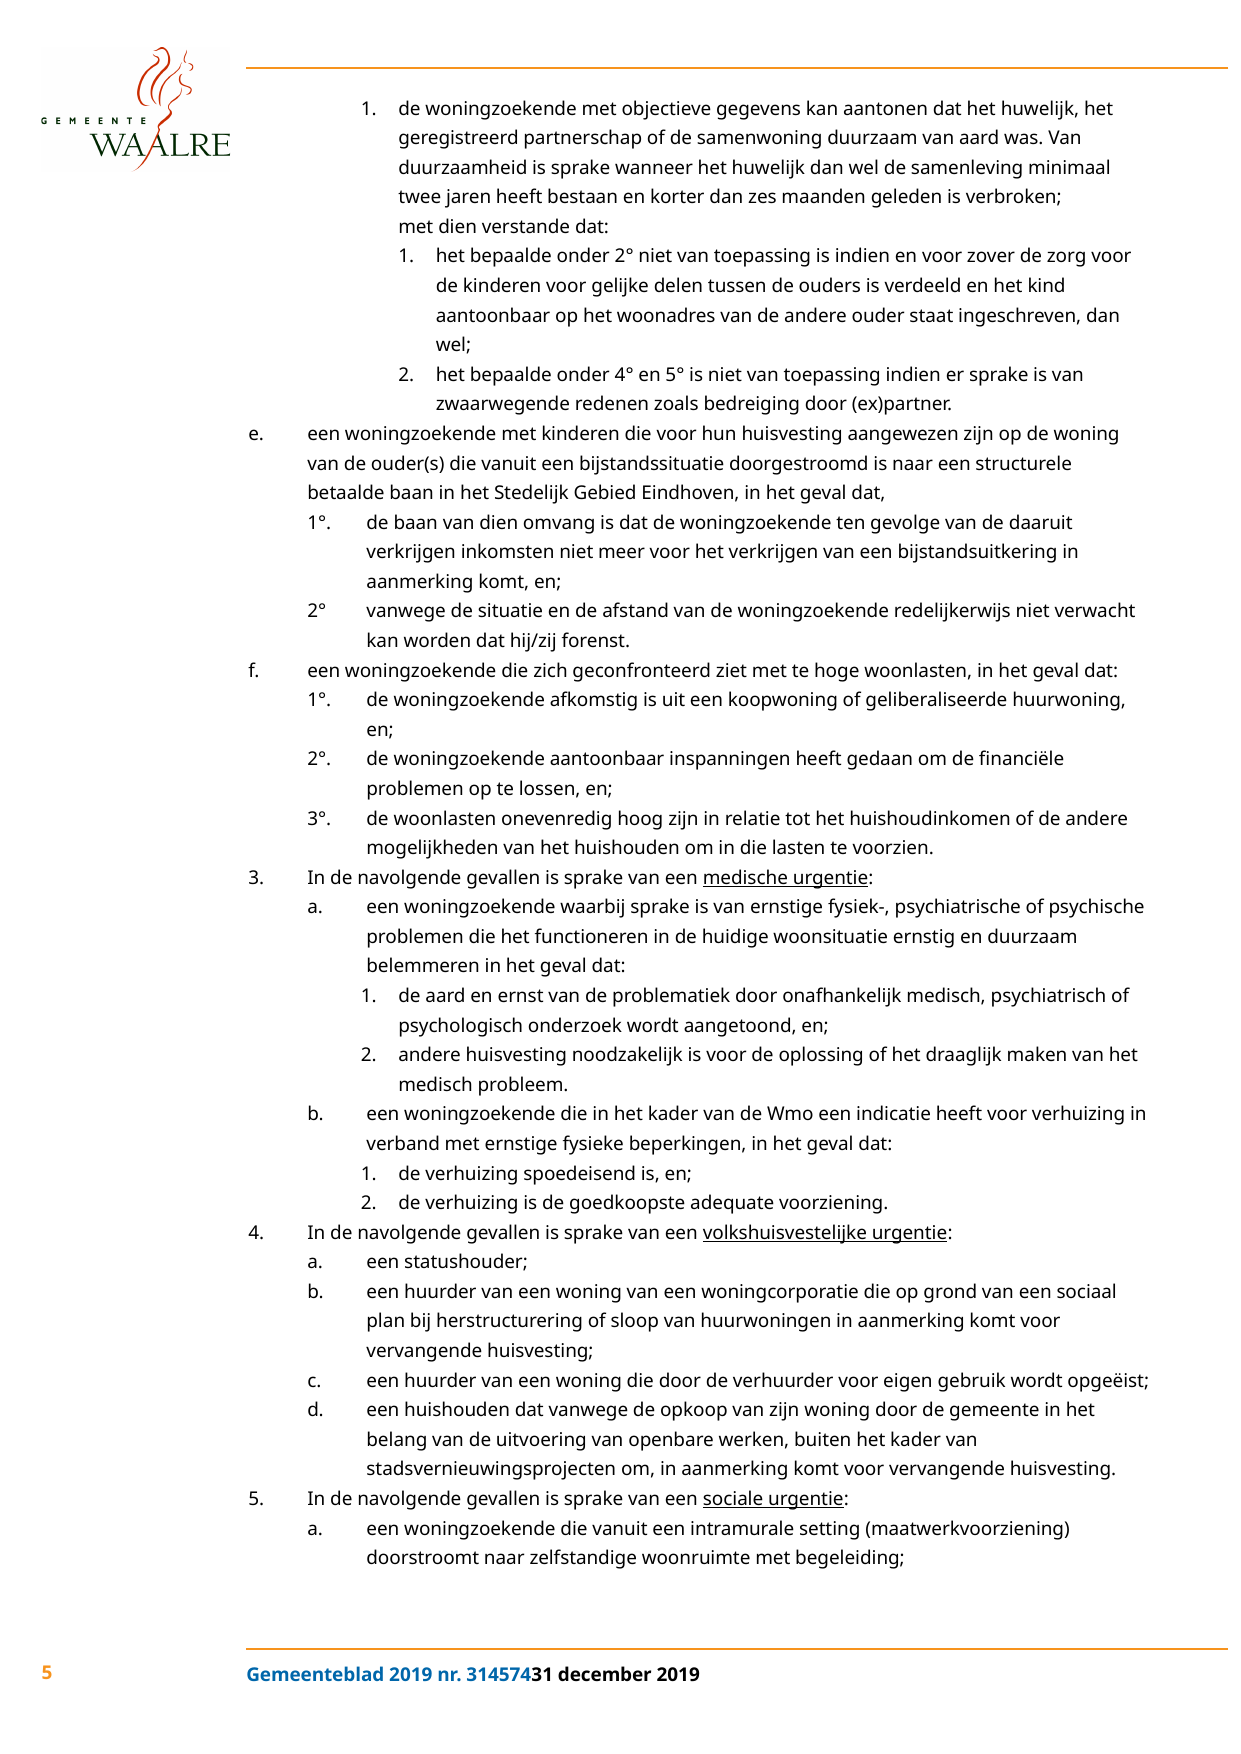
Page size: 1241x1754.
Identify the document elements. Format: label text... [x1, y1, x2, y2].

list een huurder van een woning die door de verhuurder voor eigen gebruik wordt opgeëist; [307, 1367, 1152, 1393]
list In de navolgende gevallen is sprake van een medische urgentie: [248, 864, 1152, 890]
list de baan van dien omvang is dat de woningzoekende ten gevolge van de daaruit verkrijgen inkomsten niet meer voor het verkrijgen van een bijstandsuitkering in aanmerking komt, en; [307, 509, 1152, 594]
list de woonlasten onevenredig hoog zijn in relatie tot het huishoudinkomen of de andere mogelijkheden van het huishouden om in die lasten te voorzien. [307, 805, 1152, 860]
list een huurder van een woning van een woningcorporatie die op grond van een sociaal plan bij herstructurering of sloop van huurwoningen in aanmerking komt voor vervangende huisvesting; [307, 1278, 1152, 1363]
list vanwege de situatie en de afstand van de woningzoekende redelijkerwijs niet verwacht kan worden dat hij/zij forenst. [307, 598, 1152, 653]
list een woningzoekende die zich geconfronteerd ziet met te hoge woonlasten, in het geval dat: [248, 657, 1152, 683]
list de verhuizing is de goedkoopste adequate voorziening. [361, 1189, 1152, 1215]
list een statushouder; [307, 1248, 1152, 1274]
list In de navolgende gevallen is sprake van een volkshuisvestelijke urgentie: [248, 1219, 1152, 1245]
list een woningzoekende die in het kader van de Wmo een indicatie heeft voor verhuizing in verband met ernstige fysieke beperkingen, in het geval dat: [307, 1101, 1152, 1156]
list de verhuizing spoedeisend is, en; [361, 1160, 1152, 1186]
list de woningzoekende afkomstig is uit een koopwoning of geliberaliseerde huurwoning, en; [307, 686, 1152, 742]
list de woningzoekende met objectieve gegevens kan aantonen dat het huwelijk, het geregistreerd partnerschap of de samenwoning duurzaam van aard was. Van duurzaamheid is sprake wanneer het huwelijk dan wel de samenleving minimaal twee jaren heeft bestaan en korter dan zes maanden geleden is verbroken; [361, 95, 1152, 209]
list het bepaalde onder 2° niet van toepassing is indien en voor zover de zorg voor de kinderen voor gelijke delen tussen de ouders is verdeeld en het kind aantoonbaar op het woonadres van de andere ouder staat ingeschreven, dan wel; [398, 243, 1152, 357]
list een woningzoekende waarbij sprake is van ernstige fysiek-, psychiatrische of psychische problemen die het functioneren in de huidige woonsituatie ernstig en duurzaam belemmeren in het geval dat: [307, 893, 1152, 978]
picture [41, 47, 231, 172]
list een woningzoekende die vanuit een intramurale setting (maatwerkvoorziening) doorstroomt naar zelfstandige woonruimte met begeleiding; [307, 1515, 1152, 1570]
list met dien verstande dat: [361, 213, 1152, 239]
list In de navolgende gevallen is sprake van een sociale urgentie: [248, 1485, 1152, 1511]
list de woningzoekende aantoonbaar inspanningen heeft gedaan om de financiële problemen op te lossen, en; [307, 746, 1152, 801]
list de aard en ernst van de problematiek door onafhankelijk medisch, psychiatrisch of psychologisch onderzoek wordt aangetoond, en; [361, 982, 1152, 1038]
list het bepaalde onder 4° en 5° is niet van toepassing indien er sprake is van zwaarwegende redenen zoals bedreiging door (ex)partner. [398, 361, 1152, 416]
list een huishouden dat vanwege de opkoop van zijn woning door de gemeente in het belang van de uitvoering van openbare werken, buiten het kader van stadsvernieuwingsprojecten om, in aanmerking komt voor vervangende huisvesting. [307, 1396, 1152, 1481]
list andere huisvesting noodzakelijk is voor de oplossing of het draaglijk maken van het medisch probleem. [361, 1041, 1152, 1097]
list een woningzoekende met kinderen die voor hun huisvesting aangewezen zijn op de woning van de ouder(s) die vanuit een bijstandssituatie doorgestroomd is naar een structurele betaalde baan in het Stedelijk Gebied Eindhoven, in het geval dat, [248, 420, 1152, 505]
